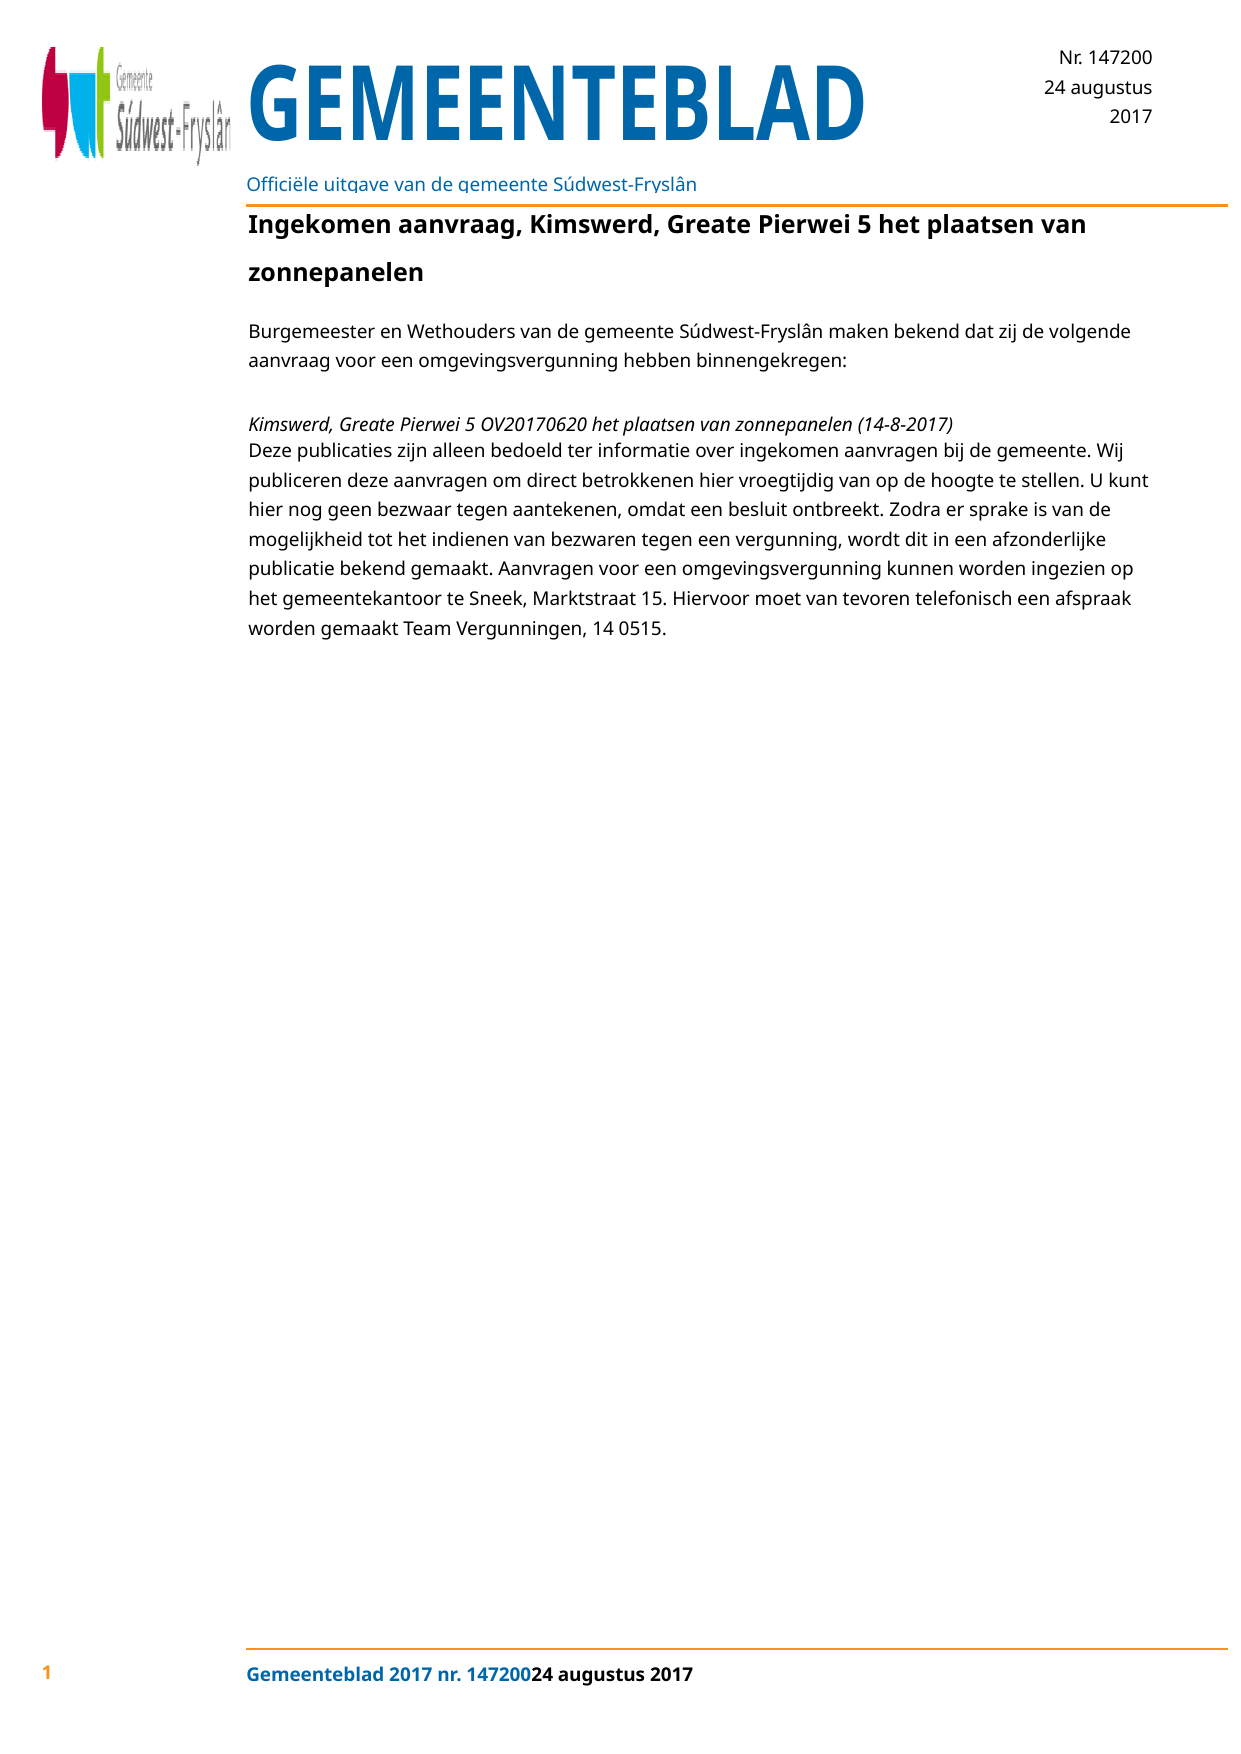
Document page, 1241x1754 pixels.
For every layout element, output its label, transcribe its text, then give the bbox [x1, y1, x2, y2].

picture [41, 47, 231, 172]
text Ingekomen aanvraag, Kimswerd, Greate Pierwei 5 het plaatsen van zonnepanelen [248, 207, 1152, 288]
text Deze publicaties zijn alleen bedoeld ter informatie over ingekomen aanvragen bij de gemeente. Wij publiceren deze aanvragen om direct betrokkenen hier vroegtijdig van op de hoogte te stellen. U kunt hier nog geen bezwaar tegen aantekenen, omdat een besluit ontbreekt. Zodra er sprake is van de mogelijkheid tot het indienen van bezwaren tegen een vergunning, wordt dit in een afzonderlijke publicatie bekend gemaakt. Aanvragen voor een omgevingsvergunning kunnen worden ingezien op het gemeentekantoor te Sneek, Marktstraat 15. Hiervoor moet van tevoren telefonisch een afspraak worden gemaakt Team Vergunningen, 14 0515. [248, 437, 1152, 640]
text Kimswerd, Greate Pierwei 5 OV20170620 het plaatsen van zonnepanelen (14-8-2017) [248, 411, 1152, 437]
text Burgemeester en Wethouders van de gemeente Súdwest-Fryslân maken bekend dat zij de volgende aanvraag voor een omgevingsvergunning hebben binnengekregen: [248, 318, 1152, 373]
